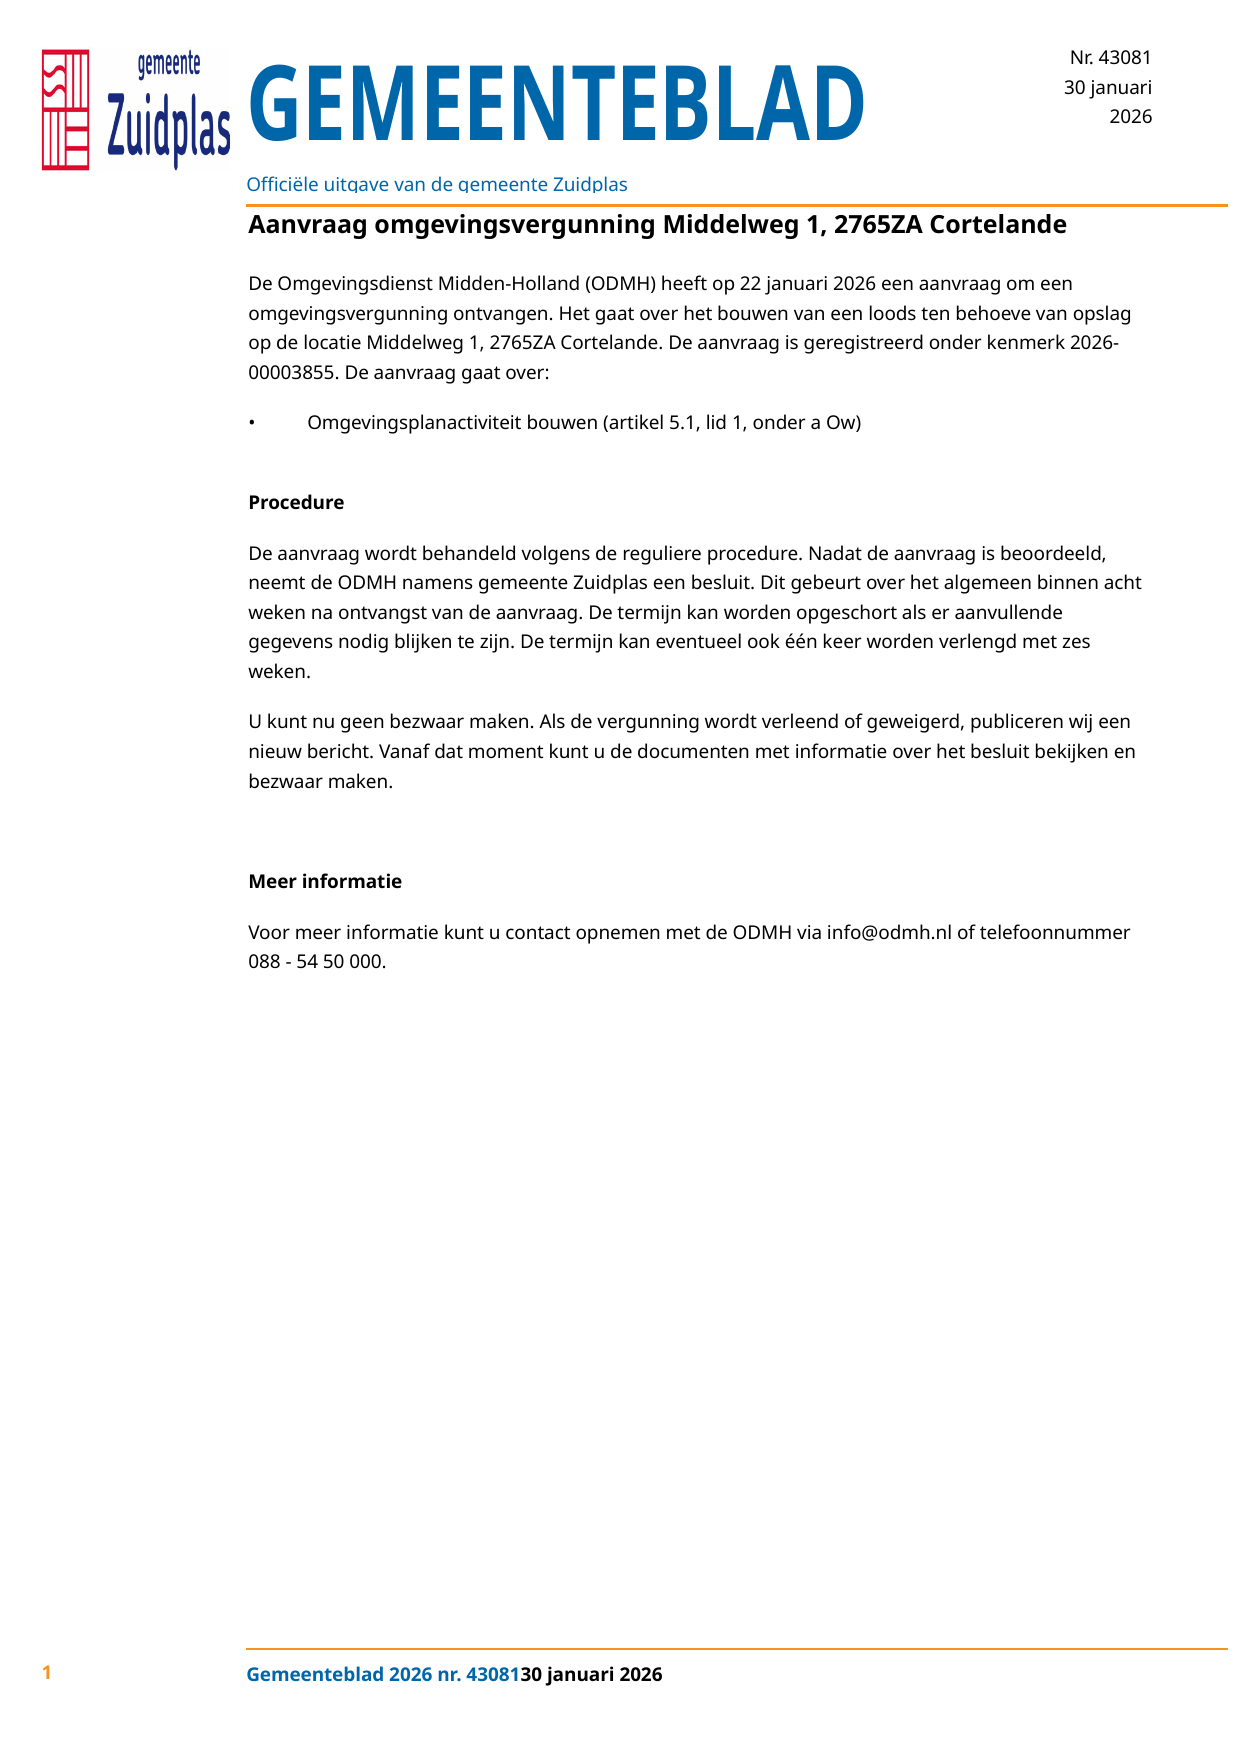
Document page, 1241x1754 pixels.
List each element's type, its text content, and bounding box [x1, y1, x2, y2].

text Procedure [248, 489, 1152, 515]
picture [41, 47, 231, 172]
text Voor meer informatie kunt u contact opnemen met de ODMH via info@odmh.nl of telefoonnummer 088 - 54 50 000. [248, 919, 1152, 974]
text De aanvraag wordt behandeld volgens de reguliere procedure. Nadat de aanvraag is beoordeeld, neemt de ODMH namens gemeente Zuidplas een besluit. Dit gebeurt over het algemeen binnen acht weken na ontvangst van de aanvraag. De termijn kan worden opgeschort als er aanvullende gegevens nodig blijken te zijn. De termijn kan eventueel ook één keer worden verlengd met zes weken. [248, 540, 1152, 684]
text U kunt nu geen bezwaar maken. Als de vergunning wordt verleend of geweigerd, publiceren wij een nieuw bericht. Vanaf dat moment kunt u de documenten met informatie over het besluit bekijken en bezwaar maken. [248, 709, 1152, 793]
text Meer informatie [248, 869, 1152, 894]
text De Omgevingsdienst Midden-Holland (ODMH) heeft op 22 januari 2026 een aanvraag om een omgevingsvergunning ontvangen. Het gaat over het bouwen van een loods ten behoeve van opslag op de locatie Middelweg 1, 2765ZA Cortelande. De aanvraag is geregistreerd onder kenmerk 2026-00003855. De aanvraag gaat over: [248, 270, 1152, 385]
list Omgevingsplanactiviteit bouwen (artikel 5.1, lid 1, onder a Ow) [248, 409, 1152, 435]
text Aanvraag omgevingsvergunning Middelweg 1, 2765ZA Cortelande [248, 207, 1152, 241]
